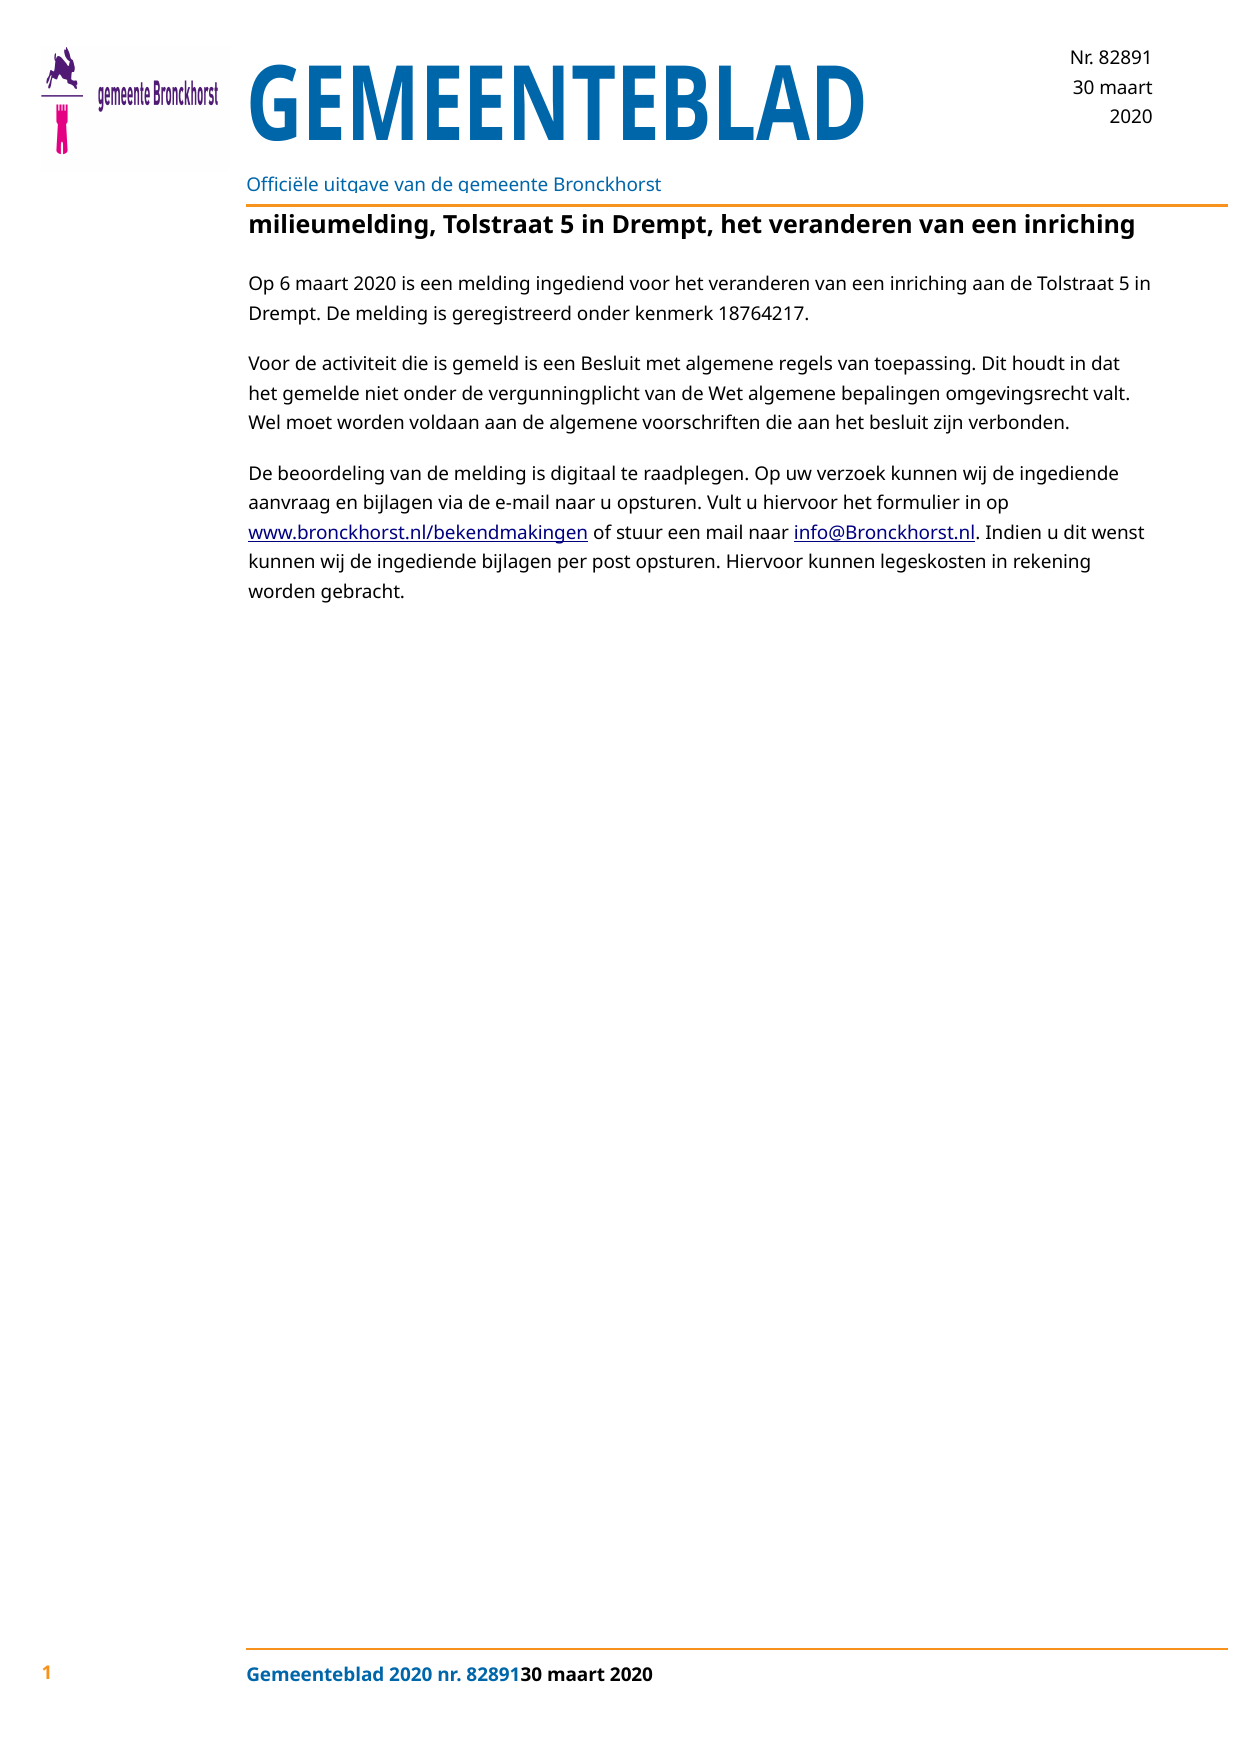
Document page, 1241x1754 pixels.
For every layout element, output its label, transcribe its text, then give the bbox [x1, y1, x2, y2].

text milieumelding, Tolstraat 5 in Drempt, het veranderen van een inriching [248, 207, 1152, 241]
text De beoordeling van de melding is digitaal te raadplegen. Op uw verzoek kunnen wij de ingediende aanvraag en bijlagen via de e-mail naar u opsturen. Vult u hiervoor het formulier in op www.bronckhorst.nl/bekendmakingen of stuur een mail naar info@Bronckhorst.nl. Indien u dit wenst kunnen wij de ingediende bijlagen per post opsturen. Hiervoor kunnen legeskosten in rekening worden gebracht. [248, 460, 1152, 604]
text Voor de activiteit die is gemeld is een Besluit met algemene regels van toepassing. Dit houdt in dat het gemelde niet onder de vergunningplicht van de Wet algemene bepalingen omgevingsrecht valt. Wel moet worden voldaan aan de algemene voorschriften die aan het besluit zijn verbonden. [248, 350, 1152, 435]
text Op 6 maart 2020 is een melding ingediend voor het veranderen van een inriching aan de Tolstraat 5 in Drempt. De melding is geregistreerd onder kenmerk 18764217. [248, 270, 1152, 326]
picture [41, 47, 231, 172]
